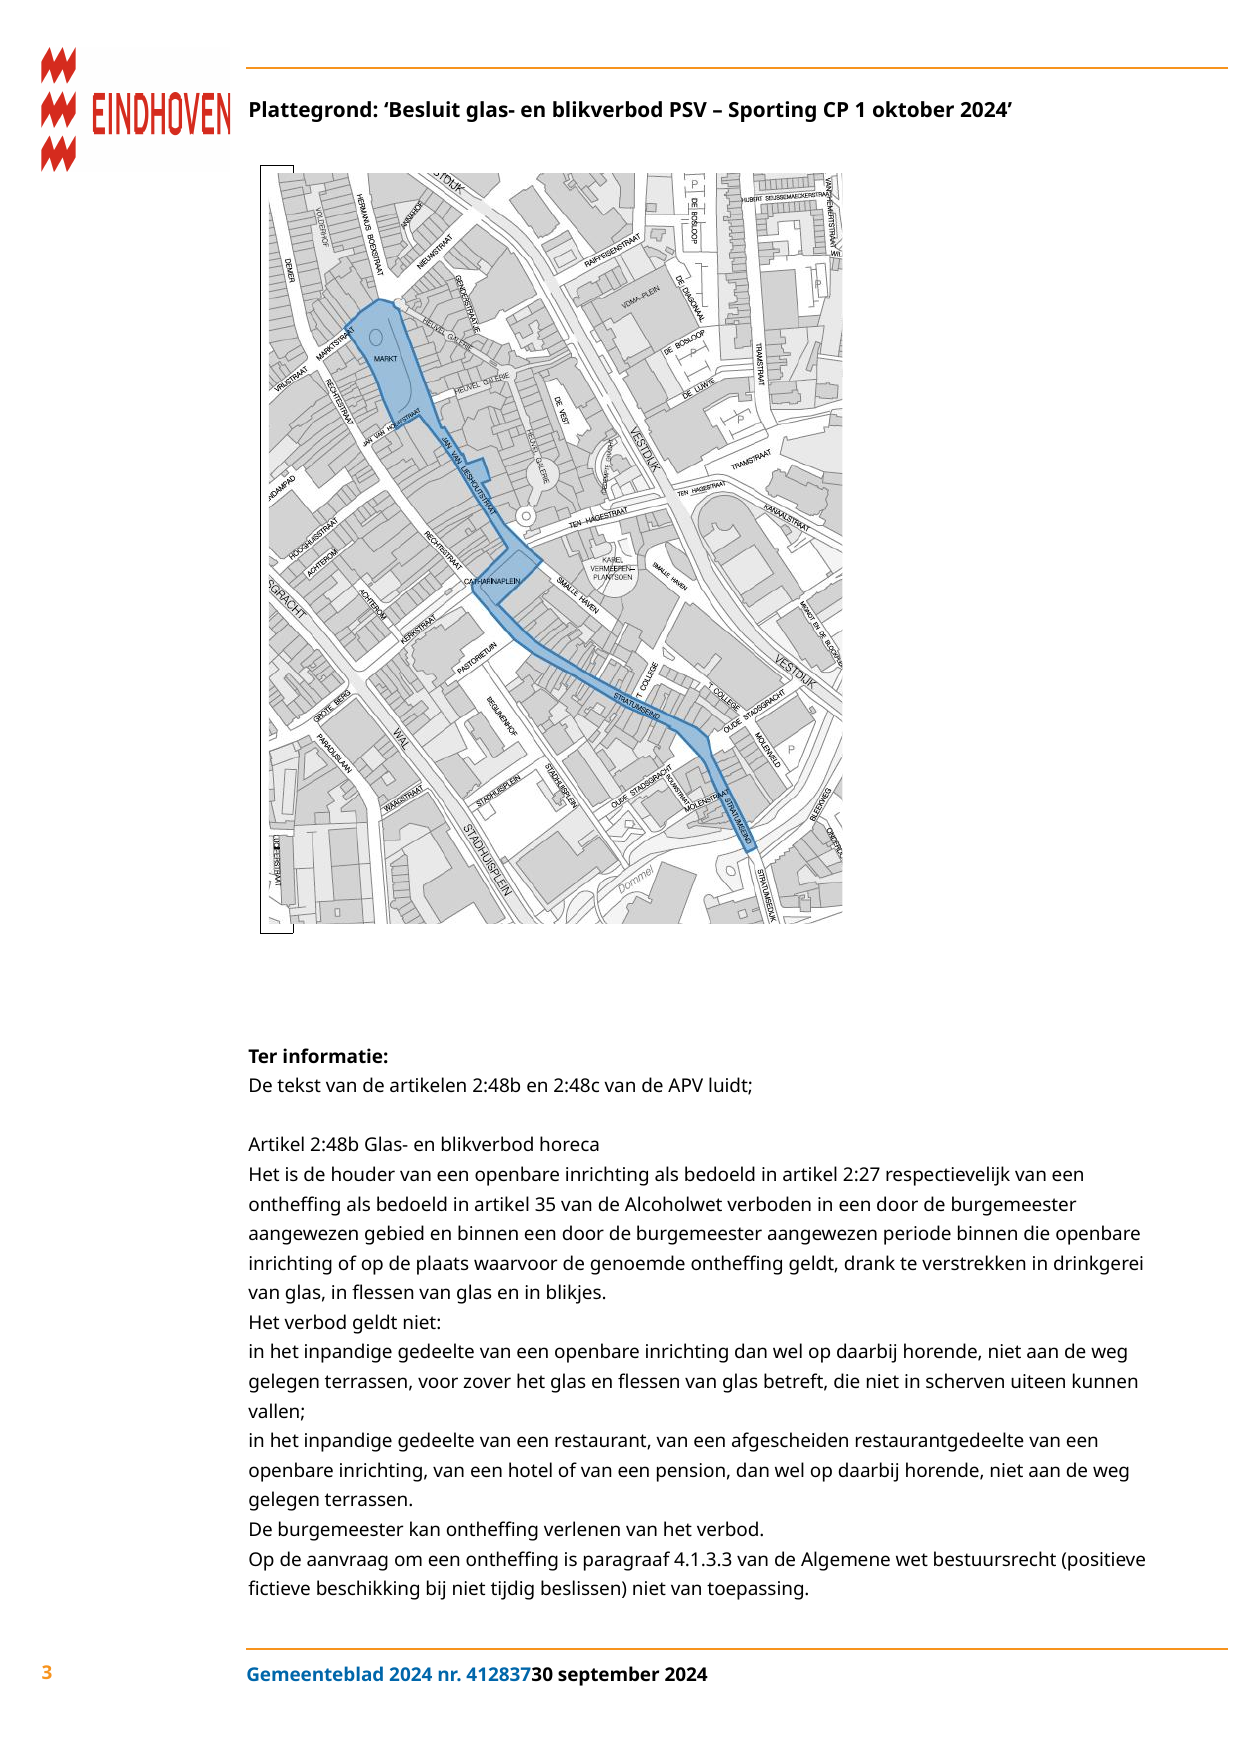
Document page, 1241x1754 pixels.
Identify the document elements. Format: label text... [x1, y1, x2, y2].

picture [41, 47, 231, 172]
text in het inpandige gedeelte van een openbare inrichting dan wel op daarbij horende, niet aan de weg gelegen terrassen, voor zover het glas en flessen van glas betreft, die niet in scherven uiteen kunnen vallen; [248, 1339, 1152, 1423]
text De tekst van de artikelen 2:48b en 2:48c van de APV luidt; [248, 1072, 1152, 1098]
text in het inpandige gedeelte van een restaurant, van een afgescheiden restaurantgedeelte van een openbare inrichting, van een hotel of van een pension, dan wel op daarbij horende, niet aan de weg gelegen terrassen. [248, 1427, 1152, 1512]
text Op de aanvraag om een ontheffing is paragraaf 4.1.3.3 van de Algemene wet bestuursrecht (positieve fictieve beschikking bij niet tijdig beslissen) niet van toepassing. [248, 1546, 1152, 1601]
text Plattegrond: ‘Besluit glas- en blikverbod PSV – Sporting CP 1 oktober 2024’ [248, 95, 1152, 123]
text De burgemeester kan ontheffing verlenen van het verbod. [248, 1516, 1152, 1542]
text Het is de houder van een openbare inrichting als bedoeld in artikel 2:27 respectievelijk van een ontheffing als bedoeld in artikel 35 van de Alcoholwet verboden in een door de burgemeester aangewezen gebied en binnen een door de burgemeester aangewezen periode binnen die openbare inrichting of op de plaats waarvoor de genoemde ontheffing geldt, drank te verstrekken in drinkgerei van glas, in flessen van glas en in blikjes. [248, 1161, 1152, 1305]
text Artikel 2:48b Glas- en blikverbod horeca [248, 1132, 1152, 1157]
text Het verbod geldt niet: [248, 1309, 1152, 1335]
text Ter informatie: [248, 1043, 1152, 1068]
picture [268, 173, 843, 924]
